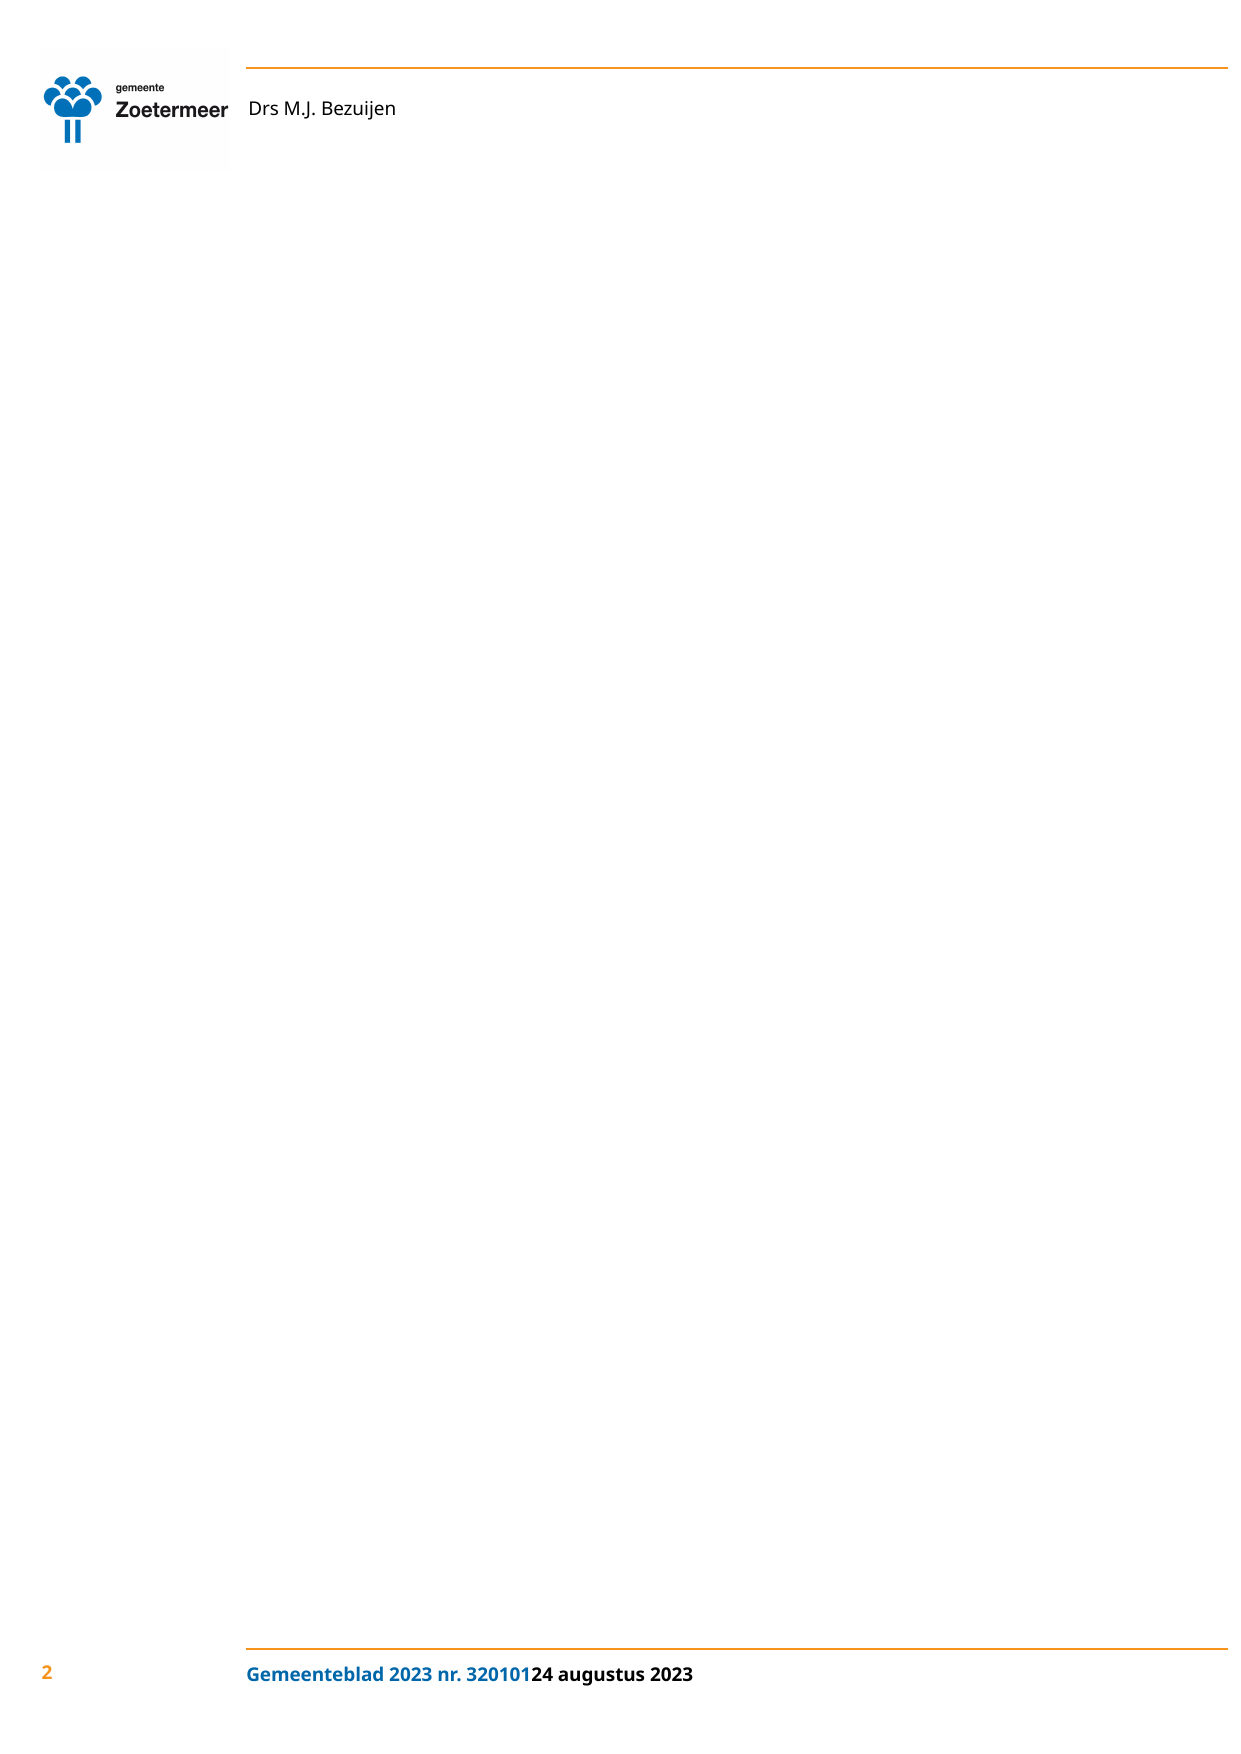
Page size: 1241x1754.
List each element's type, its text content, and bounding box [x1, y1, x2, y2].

text Drs M.J. Bezuijen [248, 95, 1152, 121]
picture [41, 47, 231, 172]
